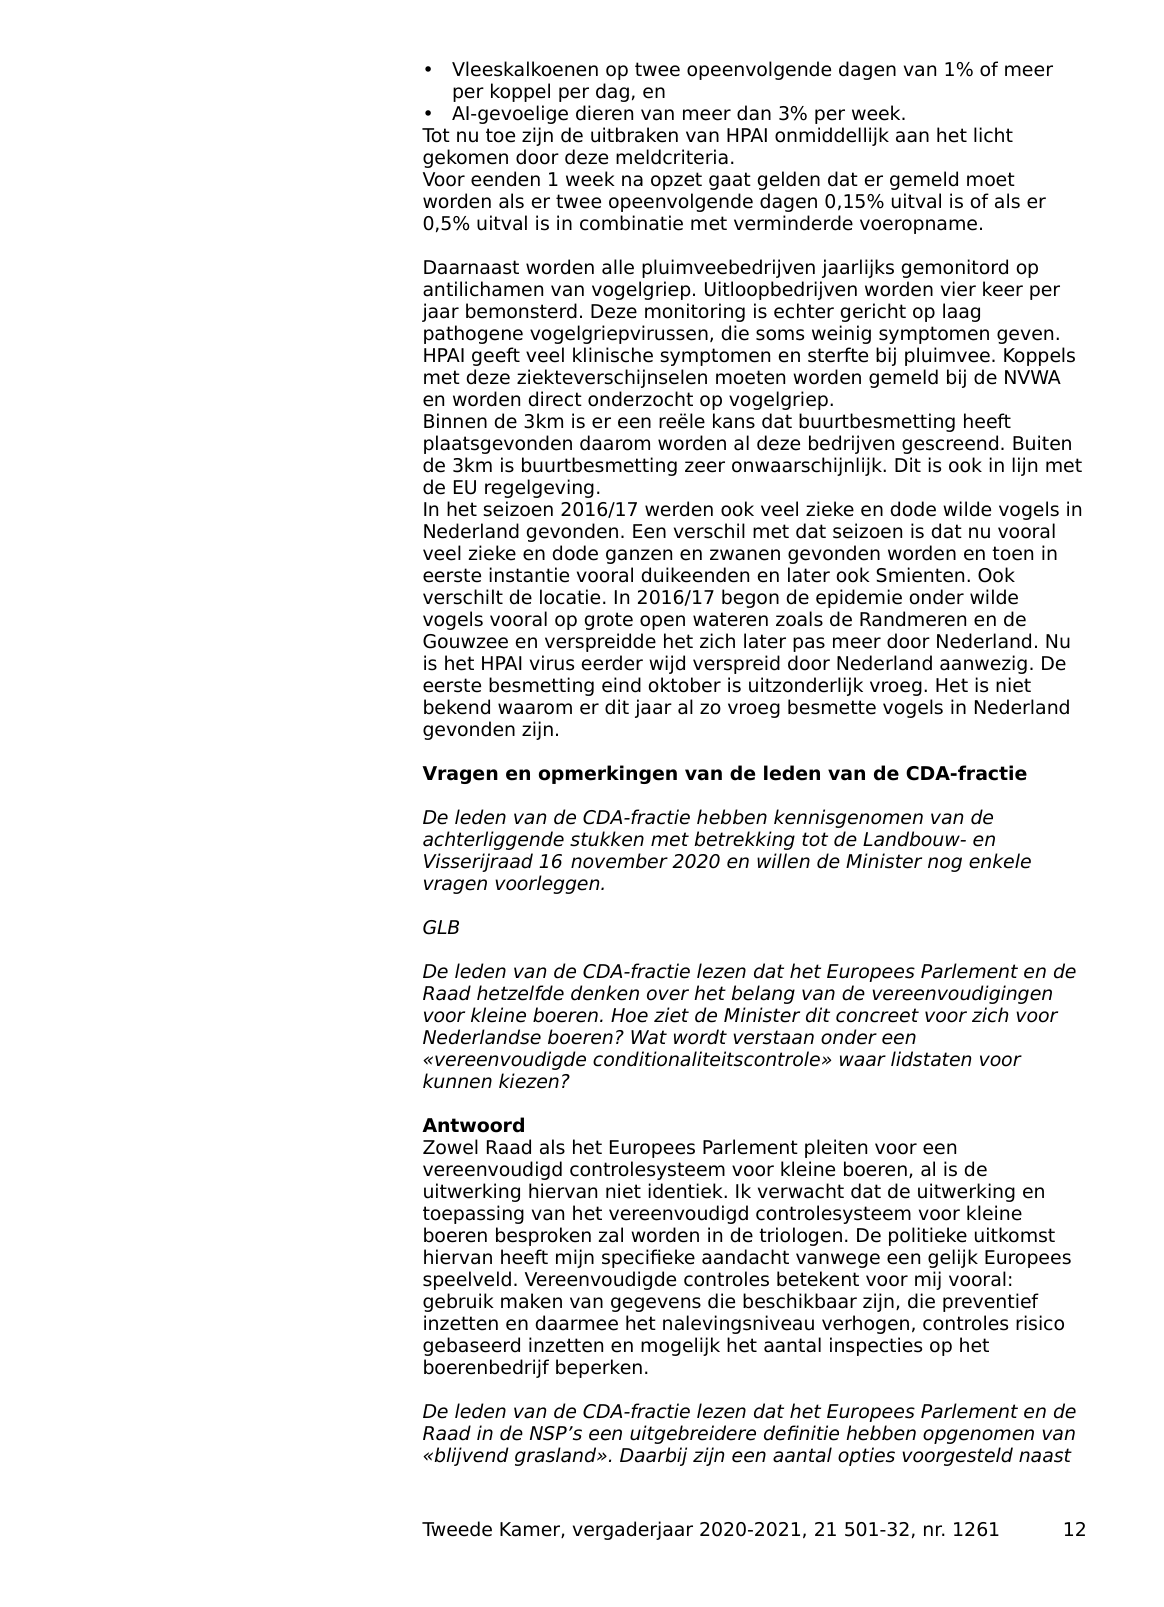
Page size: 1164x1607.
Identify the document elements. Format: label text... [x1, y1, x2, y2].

text • Vleeskalkoenen op twee opeenvolgende dagen van 1% of meer per koppel per dag, en [422, 59, 1087, 103]
text Binnen de 3km is er een reële kans dat buurtbesmetting heeft plaatsgevonden daarom worden al deze bedrijven gescreend. Buiten de 3km is buurtbesmetting zeer onwaarschijnlijk. Dit is ook in lijn met de EU regelgeving. [422, 411, 1087, 499]
subtitle GLB [422, 917, 1087, 939]
text Voor eenden 1 week na opzet gaat gelden dat er gemeld moet worden als er twee opeenvolgende dagen 0,15% uitval is of als er 0,5% uitval is in combinatie met verminderde voeropname. [422, 169, 1087, 235]
text Antwoord [422, 1115, 1087, 1137]
text • AI-gevoelige dieren van meer dan 3% per week. [422, 103, 1087, 125]
text In het seizoen 2016/17 werden ook veel zieke en dode wilde vogels in Nederland gevonden. Een verschil met dat seizoen is dat nu vooral veel zieke en dode ganzen en zwanen gevonden worden en toen in eerste instantie vooral duikeenden en later ook Smienten. Ook verschilt de locatie. In 2016/17 begon de epidemie onder wilde vogels vooral op grote open wateren zoals de Randmeren en de Gouwzee en verspreidde het zich later pas meer door Nederland. Nu is het HPAI virus eerder wijd verspreid door Nederland aanwezig. De eerste besmetting eind oktober is uitzonderlijk vroeg. Het is niet bekend waarom er dit jaar al zo vroeg besmette vogels in Nederland gevonden zijn. [422, 499, 1087, 741]
text De leden van de CDA-fractie lezen dat het Europees Parlement en de Raad hetzelfde denken over het belang van de vereenvoudigingen voor kleine boeren. Hoe ziet de Minister dit concreet voor zich voor Nederlandse boeren? Wat wordt verstaan onder een «vereenvoudigde conditionaliteitscontrole» waar lidstaten voor kunnen kiezen? [422, 961, 1087, 1093]
text De leden van de CDA-fractie hebben kennisgenomen van de achterliggende stukken met betrekking tot de Landbouw- en Visserijraad 16 november 2020 en willen de Minister nog enkele vragen voorleggen. [422, 807, 1087, 895]
text Tot nu toe zijn de uitbraken van HPAI onmiddellijk aan het licht gekomen door deze meldcriteria. [422, 125, 1087, 169]
text Daarnaast worden alle pluimveebedrijven jaarlijks gemonitord op antilichamen van vogelgriep. Uitloopbedrijven worden vier keer per jaar bemonsterd. Deze monitoring is echter gericht op laag pathogene vogelgriepvirussen, die soms weinig symptomen geven. HPAI geeft veel klinische symptomen en sterfte bij pluimvee. Koppels met deze ziekteverschijnselen moeten worden gemeld bij de NVWA en worden direct onderzocht op vogelgriep. [422, 257, 1087, 411]
subtitle Vragen en opmerkingen van de leden van de CDA-fractie [422, 763, 1087, 785]
text De leden van de CDA-fractie lezen dat het Europees Parlement en de Raad in de NSP’s een uitgebreidere definitie hebben opgenomen van «blijvend grasland». Daarbij zijn een aantal opties voorgesteld naast [422, 1401, 1087, 1467]
text Zowel Raad als het Europees Parlement pleiten voor een vereenvoudigd controlesysteem voor kleine boeren, al is de uitwerking hiervan niet identiek. Ik verwacht dat de uitwerking en toepassing van het vereenvoudigd controlesysteem voor kleine boeren besproken zal worden in de triologen. De politieke uitkomst hiervan heeft mijn specifieke aandacht vanwege een gelijk Europees speelveld. Vereenvoudigde controles betekent voor mij vooral: gebruik maken van gegevens die beschikbaar zijn, die preventief inzetten en daarmee het nalevingsniveau verhogen, controles risico gebaseerd inzetten en mogelijk het aantal inspecties op het boerenbedrijf beperken. [422, 1137, 1087, 1379]
